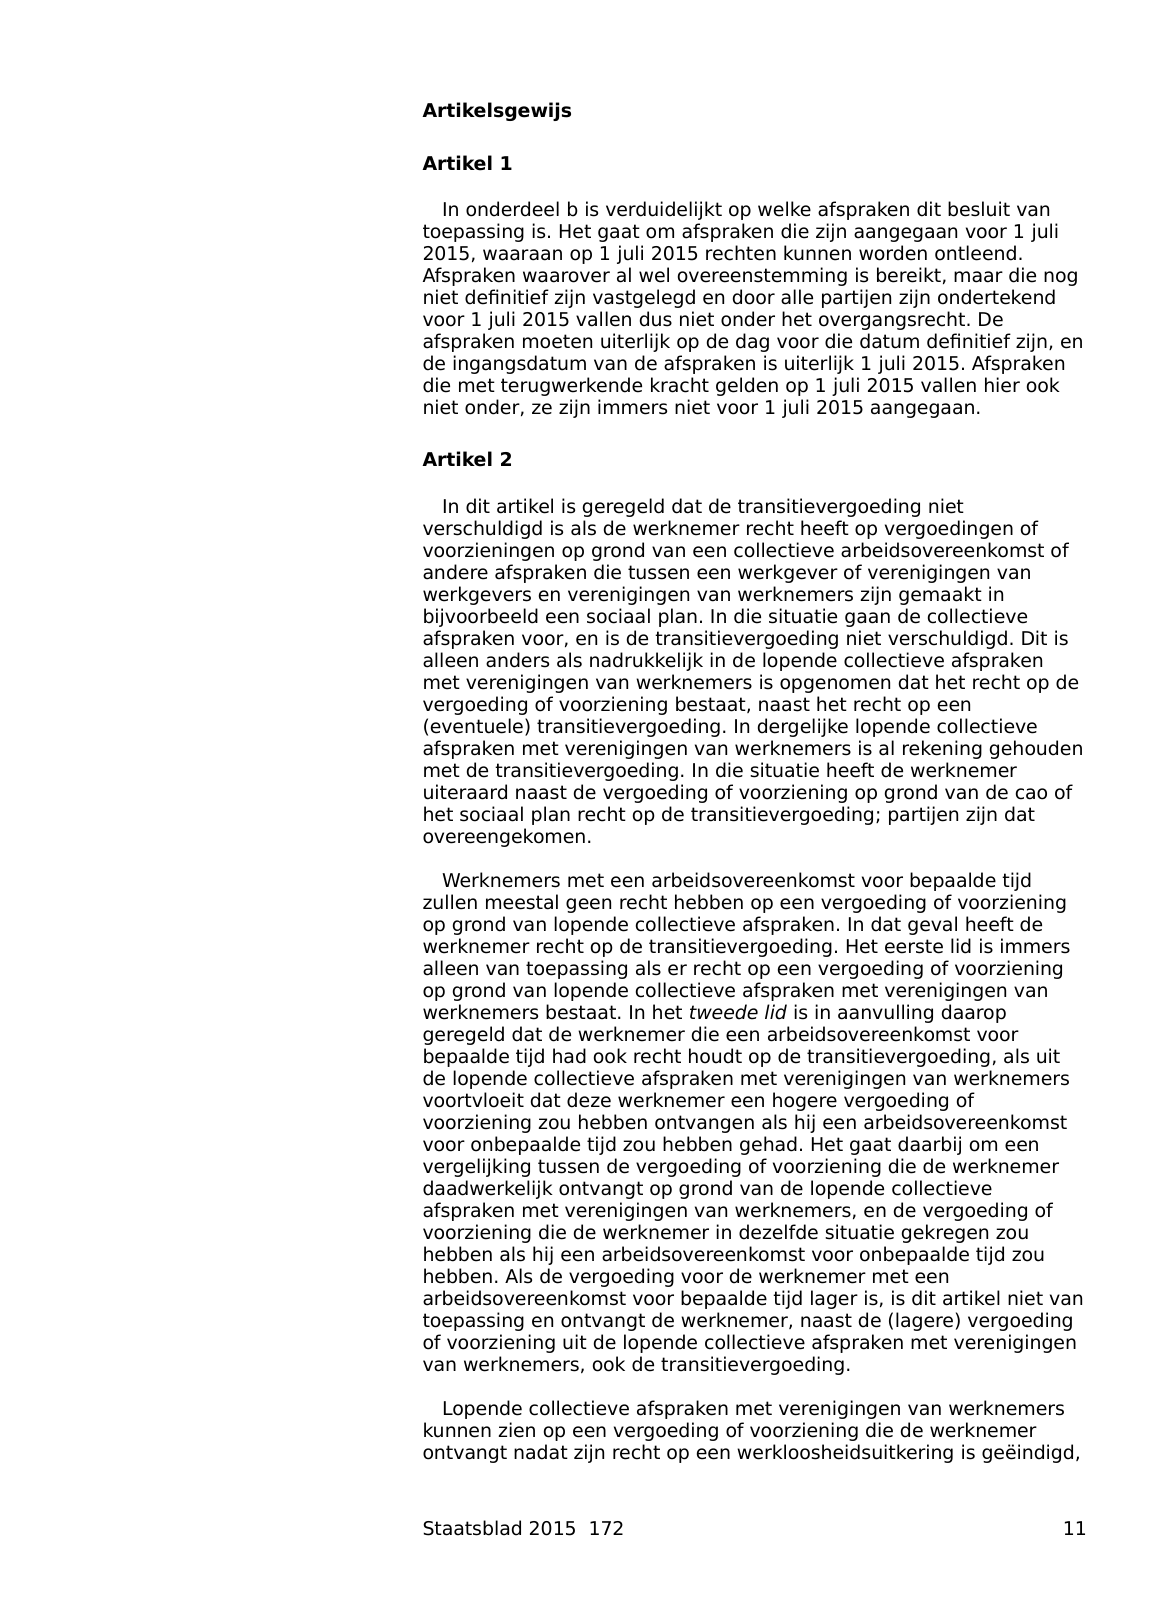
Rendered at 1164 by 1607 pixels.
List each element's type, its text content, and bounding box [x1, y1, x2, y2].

text Werknemers met een arbeidsovereenkomst voor bepaalde tijd zullen meestal geen recht hebben op een vergoeding of voorziening op grond van lopende collectieve afspraken. In dat geval heeft de werknemer recht op de transitievergoeding. Het eerste lid is immers alleen van toepassing als er recht op een vergoeding of voorziening op grond van lopende collectieve afspraken met verenigingen van werknemers bestaat. In het tweede lid is in aanvulling daarop geregeld dat de werknemer die een arbeidsovereenkomst voor bepaalde tijd had ook recht houdt op de transitievergoeding, als uit de lopende collectieve afspraken met verenigingen van werknemers voortvloeit dat deze werknemer een hogere vergoeding of voorziening zou hebben ontvangen als hij een arbeidsovereenkomst voor onbepaalde tijd zou hebben gehad. Het gaat daarbij om een vergelijking tussen de vergoeding of voorziening die de werknemer daadwerkelijk ontvangt op grond van de lopende collectieve afspraken met verenigingen van werknemers, en de vergoeding of voorziening die de werknemer in dezelfde situatie gekregen zou hebben als hij een arbeidsovereenkomst voor onbepaalde tijd zou hebben. Als de vergoeding voor de werknemer met een arbeidsovereenkomst voor bepaalde tijd lager is, is dit artikel niet van toepassing en ontvangt de werknemer, naast de (lagere) vergoeding of voorziening uit de lopende collectieve afspraken met verenigingen van werknemers, ook de transitievergoeding. [422, 870, 1087, 1376]
text In dit artikel is geregeld dat de transitievergoeding niet verschuldigd is als de werknemer recht heeft op vergoedingen of voorzieningen op grond van een collectieve arbeidsovereenkomst of andere afspraken die tussen een werkgever of verenigingen van werkgevers en verenigingen van werknemers zijn gemaakt in bijvoorbeeld een sociaal plan. In die situatie gaan de collectieve afspraken voor, en is de transitievergoeding niet verschuldigd. Dit is alleen anders als nadrukkelijk in de lopende collectieve afspraken met verenigingen van werknemers is opgenomen dat het recht op de vergoeding of voorziening bestaat, naast het recht op een (eventuele) transitievergoeding. In dergelijke lopende collectieve afspraken met verenigingen van werknemers is al rekening gehouden met de transitievergoeding. In die situatie heeft de werknemer uiteraard naast de vergoeding of voorziening op grond van de cao of het sociaal plan recht op de transitievergoeding; partijen zijn dat overeengekomen. [422, 496, 1087, 848]
text Lopende collectieve afspraken met verenigingen van werknemers kunnen zien op een vergoeding of voorziening die de werknemer ontvangt nadat zijn recht op een werkloosheidsuitkering is geëindigd, [422, 1398, 1087, 1464]
subtitle Artikelsgewijs [422, 100, 1087, 122]
text In onderdeel b is verduidelijkt op welke afspraken dit besluit van toepassing is. Het gaat om afspraken die zijn aangegaan voor 1 juli 2015, waaraan op 1 juli 2015 rechten kunnen worden ontleend. Afspraken waarover al wel overeenstemming is bereikt, maar die nog niet definitief zijn vastgelegd en door alle partijen zijn ondertekend voor 1 juli 2015 vallen dus niet onder het overgangsrecht. De afspraken moeten uiterlijk op de dag voor die datum definitief zijn, en de ingangsdatum van de afspraken is uiterlijk 1 juli 2015. Afspraken die met terugwerkende kracht gelden op 1 juli 2015 vallen hier ook niet onder, ze zijn immers niet voor 1 juli 2015 aangegaan. [422, 199, 1087, 419]
subtitle Artikel 2 [422, 449, 1087, 471]
subtitle Artikel 1 [422, 152, 1087, 174]
